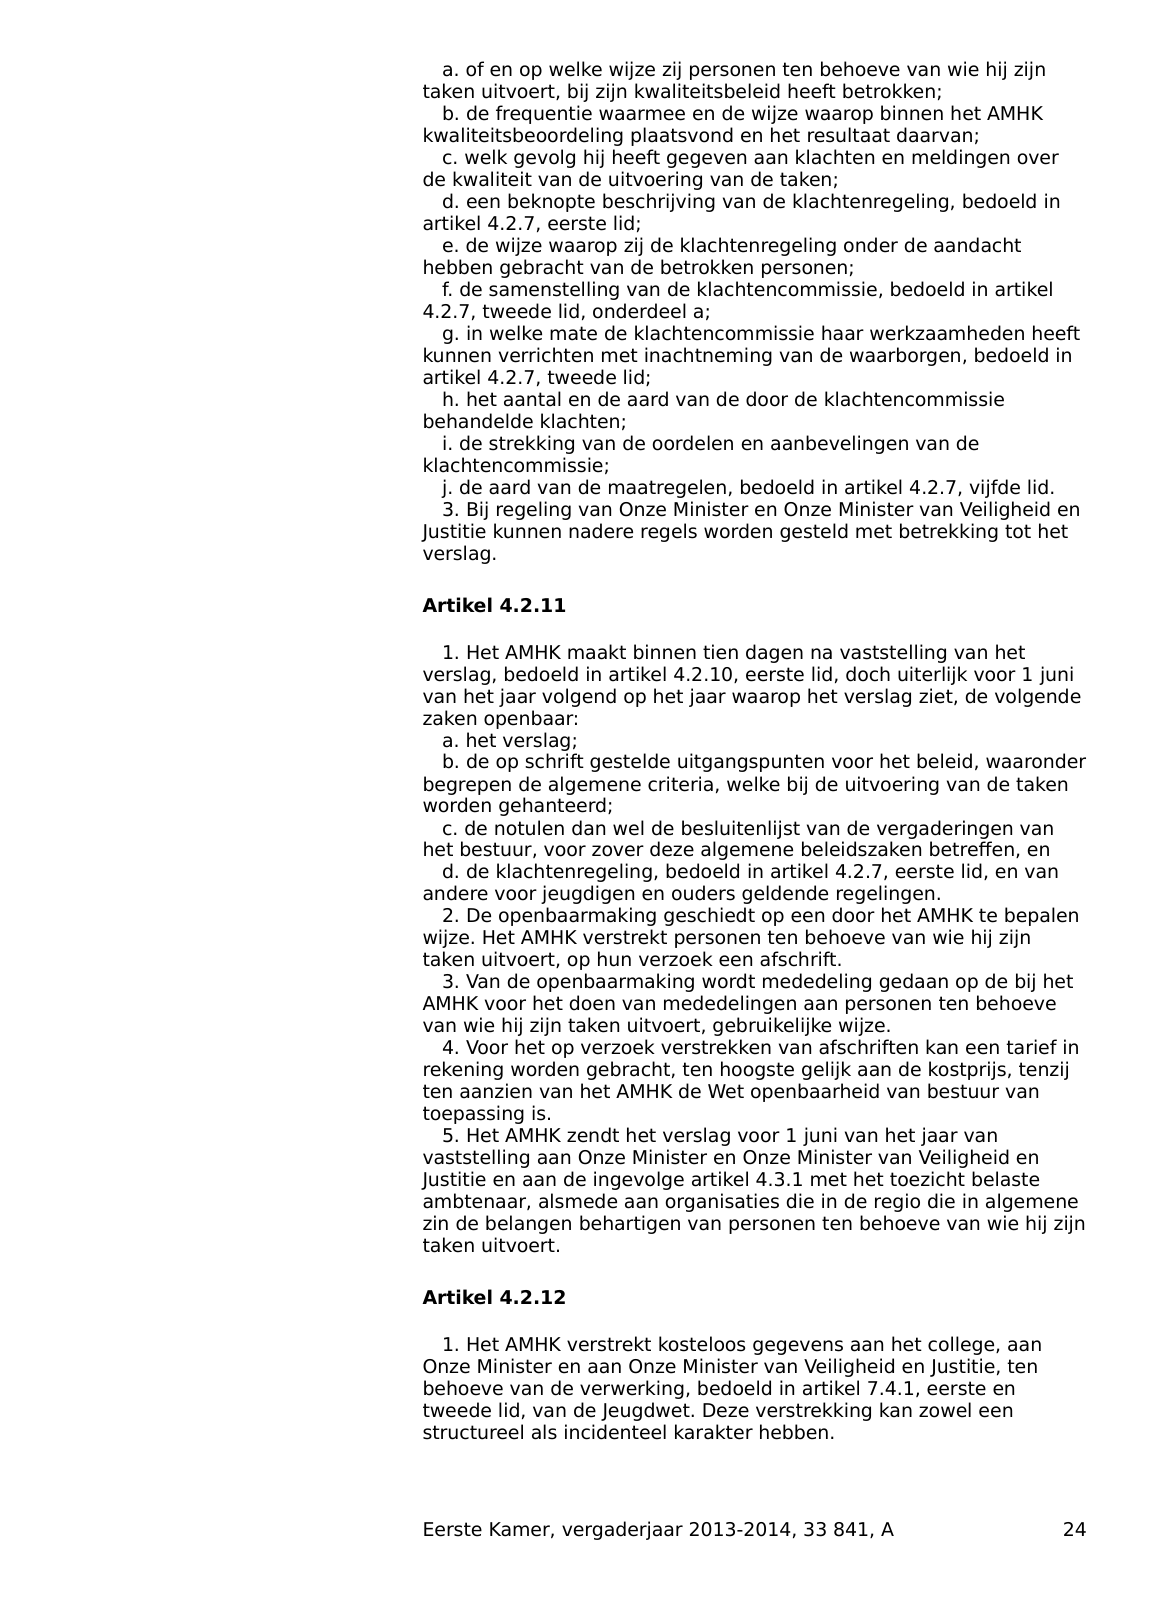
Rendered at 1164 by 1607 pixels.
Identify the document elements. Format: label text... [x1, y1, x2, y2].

text 1. Het AMHK maakt binnen tien dagen na vaststelling van het verslag, bedoeld in artikel 4.2.10, eerste lid, doch uiterlijk voor 1 juni van het jaar volgend op het jaar waarop het verslag ziet, de volgende zaken openbaar: [422, 642, 1087, 729]
text i. de strekking van de oordelen en aanbevelingen van de klachtencommissie; [422, 433, 1087, 477]
subtitle Artikel 4.2.11 [422, 594, 1087, 617]
text c. de notulen dan wel de besluitenlijst van de vergaderingen van het bestuur, voor zover deze algemene beleidszaken betreffen, en [422, 817, 1087, 861]
text d. de klachtenregeling, bedoeld in artikel 4.2.7, eerste lid, en van andere voor jeugdigen en ouders geldende regelingen. [422, 861, 1087, 905]
text 3. Van de openbaarmaking wordt mededeling gedaan op de bij het AMHK voor het doen van mededelingen aan personen ten behoeve van wie hij zijn taken uitvoert, gebruikelijke wijze. [422, 971, 1087, 1037]
text d. een beknopte beschrijving van de klachtenregeling, bedoeld in artikel 4.2.7, eerste lid; [422, 191, 1087, 235]
text a. of en op welke wijze zij personen ten behoeve van wie hij zijn taken uitvoert, bij zijn kwaliteitsbeleid heeft betrokken; [422, 59, 1087, 103]
text c. welk gevolg hij heeft gegeven aan klachten en meldingen over de kwaliteit van de uitvoering van de taken; [422, 147, 1087, 191]
text b. de op schrift gestelde uitgangspunten voor het beleid, waaronder begrepen de algemene criteria, welke bij de uitvoering van de taken worden gehanteerd; [422, 751, 1087, 817]
text 2. De openbaarmaking geschiedt op een door het AMHK te bepalen wijze. Het AMHK verstrekt personen ten behoeve van wie hij zijn taken uitvoert, op hun verzoek een afschrift. [422, 905, 1087, 971]
text e. de wijze waarop zij de klachtenregeling onder de aandacht hebben gebracht van de betrokken personen; [422, 235, 1087, 279]
text g. in welke mate de klachtencommissie haar werkzaamheden heeft kunnen verrichten met inachtneming van de waarborgen, bedoeld in artikel 4.2.7, tweede lid; [422, 323, 1087, 389]
text a. het verslag; [422, 729, 1087, 751]
text h. het aantal en de aard van de door de klachtencommissie behandelde klachten; [422, 389, 1087, 433]
text b. de frequentie waarmee en de wijze waarop binnen het AMHK kwaliteitsbeoordeling plaatsvond en het resultaat daarvan; [422, 103, 1087, 147]
text 5. Het AMHK zendt het verslag voor 1 juni van het jaar van vaststelling aan Onze Minister en Onze Minister van Veiligheid en Justitie en aan de ingevolge artikel 4.3.1 met het toezicht belaste ambtenaar, alsmede aan organisaties die in de regio die in algemene zin de belangen behartigen van personen ten behoeve van wie hij zijn taken uitvoert. [422, 1125, 1087, 1257]
subtitle Artikel 4.2.12 [422, 1287, 1087, 1309]
text 1. Het AMHK verstrekt kosteloos gegevens aan het college, aan Onze Minister en aan Onze Minister van Veiligheid en Justitie, ten behoeve van de verwerking, bedoeld in artikel 7.4.1, eerste en tweede lid, van de Jeugdwet. Deze verstrekking kan zowel een structureel als incidenteel karakter hebben. [422, 1334, 1087, 1444]
text 3. Bij regeling van Onze Minister en Onze Minister van Veiligheid en Justitie kunnen nadere regels worden gesteld met betrekking tot het verslag. [422, 499, 1087, 564]
text 4. Voor het op verzoek verstrekken van afschriften kan een tarief in rekening worden gebracht, ten hoogste gelijk aan de kostprijs, tenzij ten aanzien van het AMHK de Wet openbaarheid van bestuur van toepassing is. [422, 1037, 1087, 1125]
text f. de samenstelling van de klachtencommissie, bedoeld in artikel 4.2.7, tweede lid, onderdeel a; [422, 279, 1087, 323]
text j. de aard van de maatregelen, bedoeld in artikel 4.2.7, vijfde lid. [422, 477, 1087, 499]
